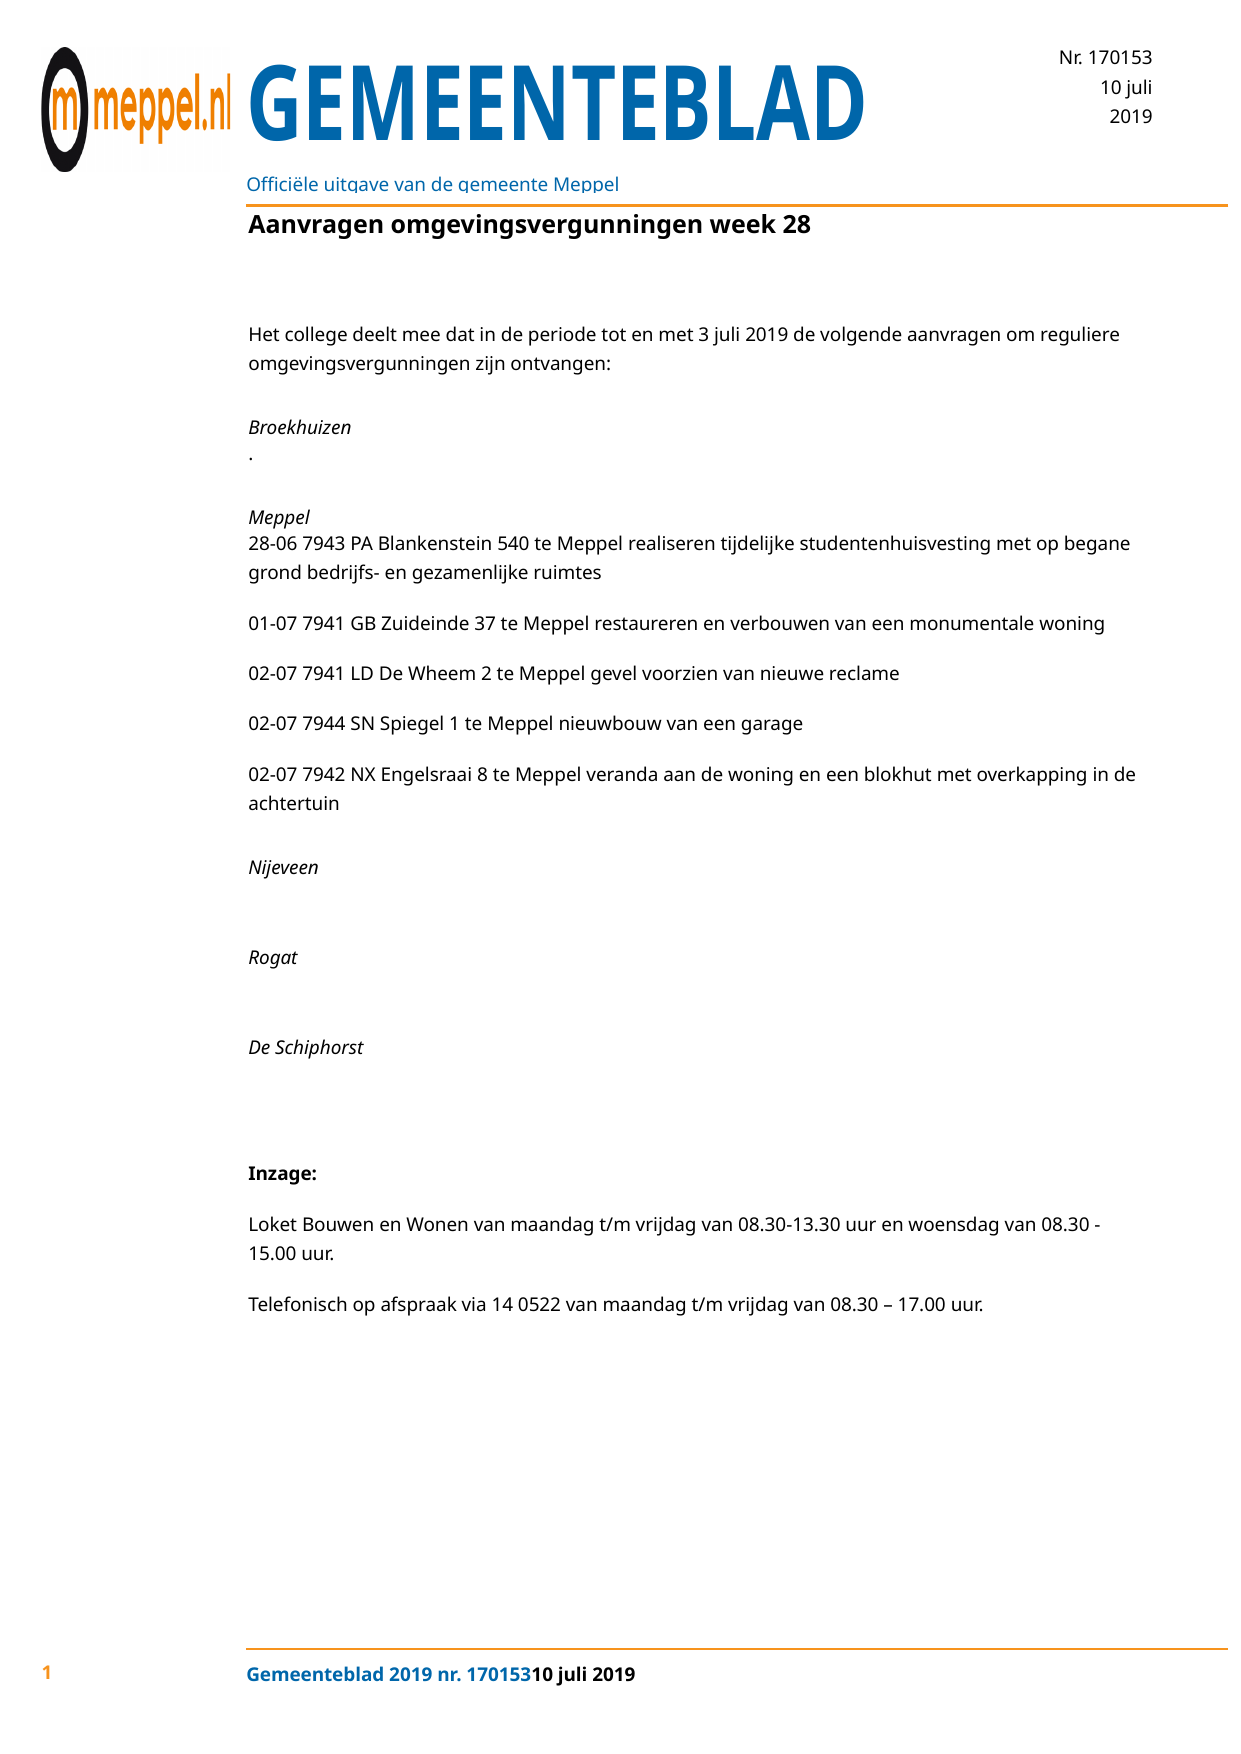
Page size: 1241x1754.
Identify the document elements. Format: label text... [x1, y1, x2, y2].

text 01-07 7941 GB Zuideinde 37 te Meppel restaureren en verbouwen van een monumentale woning [248, 610, 1152, 635]
text Rogat [248, 944, 1152, 970]
text Broekhuizen [248, 414, 1152, 440]
text Loket Bouwen en Wonen van maandag t/m vrijdag van 08.30-13.30 uur en woensdag van 08.30 - 15.00 uur. [248, 1211, 1152, 1266]
text Inzage: [248, 1160, 1152, 1186]
text Aanvragen omgevingsvergunningen week 28 [248, 207, 1152, 241]
text . [248, 440, 1152, 466]
text Nijeveen [248, 854, 1152, 880]
text Meppel [248, 504, 1152, 530]
text Het college deelt mee dat in de periode tot en met 3 juli 2019 de volgende aanvragen om reguliere omgevingsvergunningen zijn ontvangen: [248, 321, 1152, 376]
text 02-07 7942 NX Engelsraai 8 te Meppel veranda aan de woning en een blokhut met overkapping in de achtertuin [248, 761, 1152, 816]
text 28-06 7943 PA Blankenstein 540 te Meppel realiseren tijdelijke studentenhuisvesting met op begane grond bedrijfs- en gezamenlijke ruimtes [248, 530, 1152, 585]
text Telefonisch op afspraak via 14 0522 van maandag t/m vrijdag van 08.30 – 17.00 uur. [248, 1291, 1152, 1317]
text De Schiphorst [248, 1034, 1152, 1059]
text 02-07 7944 SN Spiegel 1 te Meppel nieuwbouw van een garage [248, 711, 1152, 736]
picture [41, 47, 231, 172]
text 02-07 7941 LD De Wheem 2 te Meppel gevel voorzien van nieuwe reclame [248, 660, 1152, 686]
